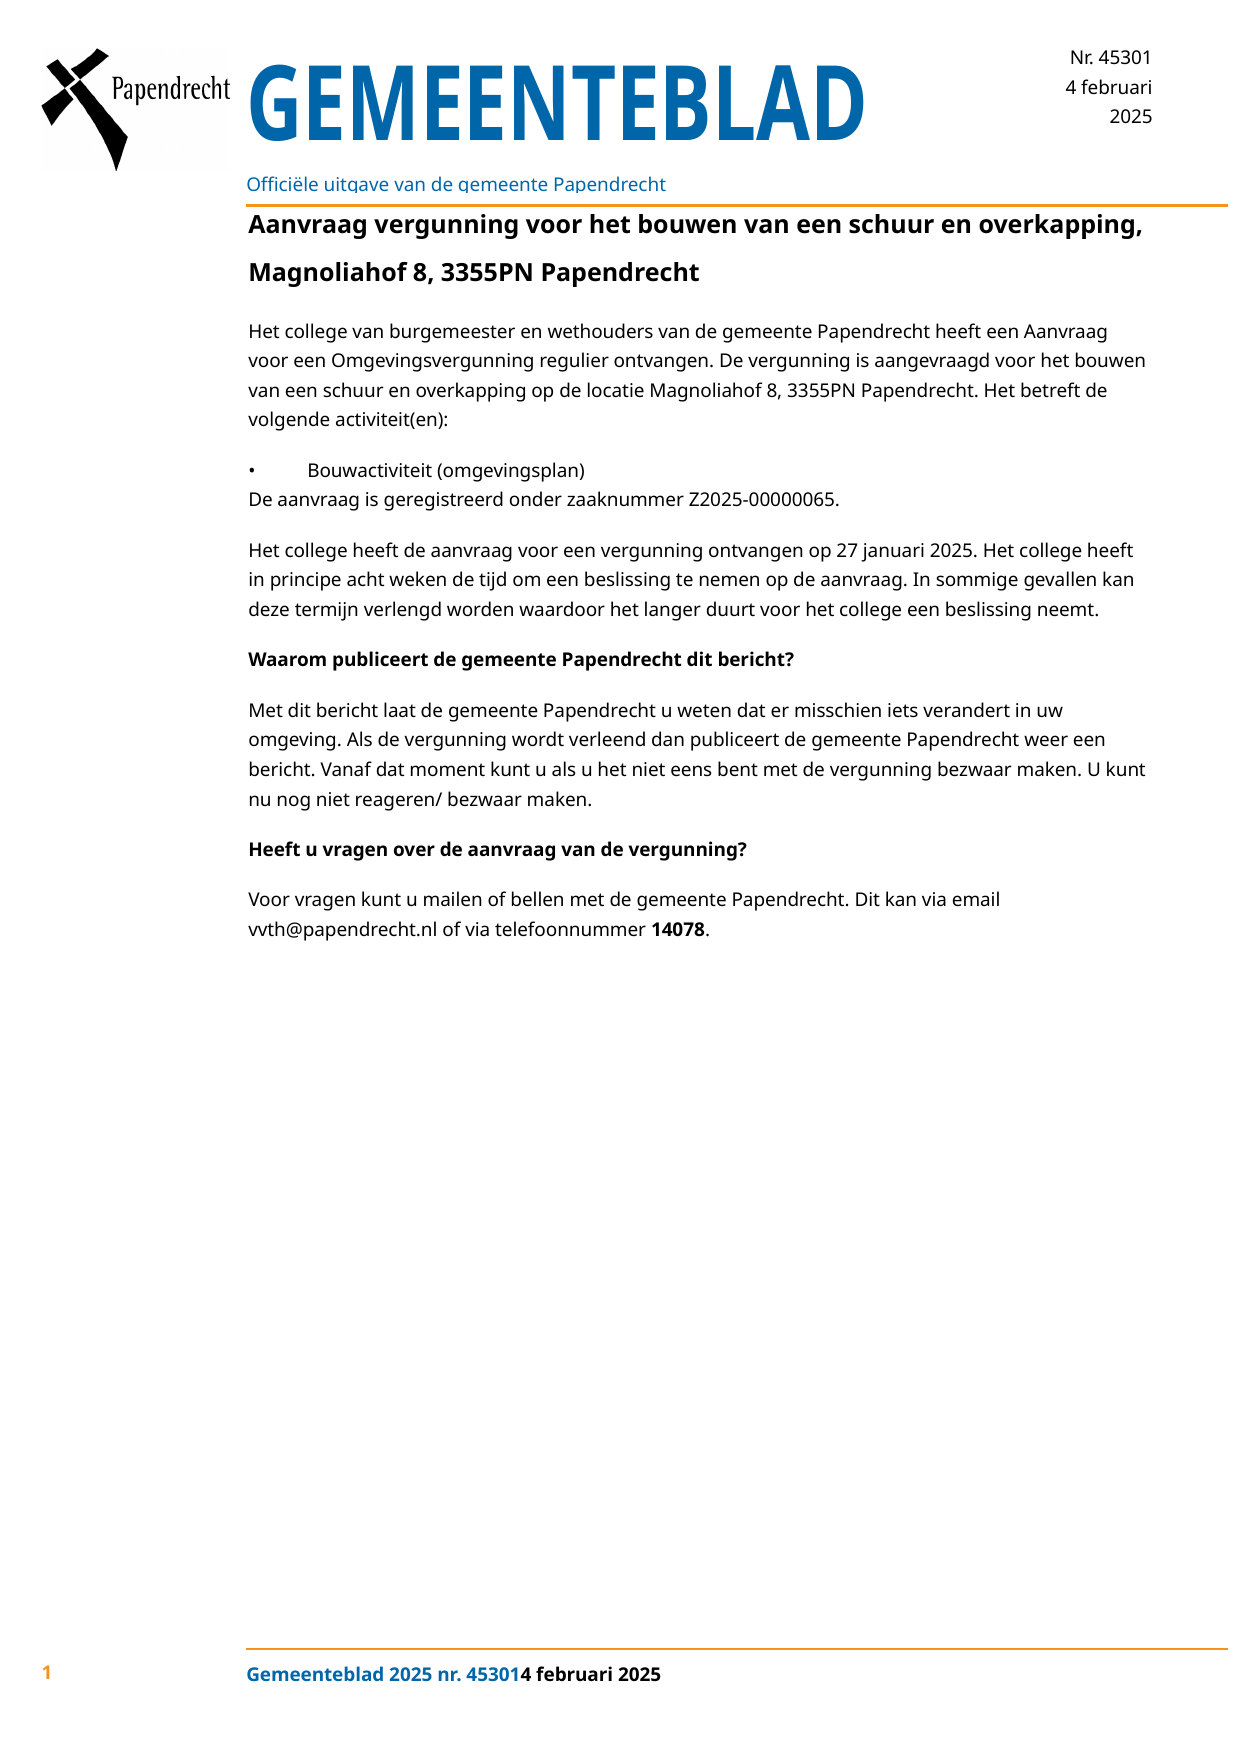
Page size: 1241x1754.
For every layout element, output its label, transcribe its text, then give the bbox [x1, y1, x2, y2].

text Waarom publiceert de gemeente Papendrecht dit bericht? [248, 647, 1152, 672]
text Het college van burgemeester en wethouders van de gemeente Papendrecht heeft een Aanvraag voor een Omgevingsvergunning regulier ontvangen. De vergunning is aangevraagd voor het bouwen van een schuur en overkapping op de locatie Magnoliahof 8, 3355PN Papendrecht. Het betreft de volgende activiteit(en): [248, 318, 1152, 432]
text Aanvraag vergunning voor het bouwen van een schuur en overkapping, Magnoliahof 8, 3355PN Papendrecht [248, 207, 1152, 288]
text Voor vragen kunt u mailen of bellen met de gemeente Papendrecht. Dit kan via email vvth@papendrecht.nl of via telefoonnummer 14078. [248, 887, 1152, 942]
text Heeft u vragen over de aanvraag van de vergunning? [248, 836, 1152, 862]
text Met dit bericht laat de gemeente Papendrecht u weten dat er misschien iets verandert in uw omgeving. Als de vergunning wordt verleend dan publiceert de gemeente Papendrecht weer een bericht. Vanaf dat moment kunt u als u het niet eens bent met de vergunning bezwaar maken. U kunt nu nog niet reageren/ bezwaar maken. [248, 697, 1152, 812]
text De aanvraag is geregistreerd onder zaaknummer Z2025-00000065. [248, 487, 1152, 512]
list Bouwactiviteit (omgevingsplan) [248, 457, 1152, 483]
picture [41, 47, 231, 172]
text Het college heeft de aanvraag voor een vergunning ontvangen op 27 januari 2025. Het college heeft in principe acht weken de tijd om een beslissing te nemen op de aanvraag. In sommige gevallen kan deze termijn verlengd worden waardoor het langer duurt voor het college een beslissing neemt. [248, 537, 1152, 622]
